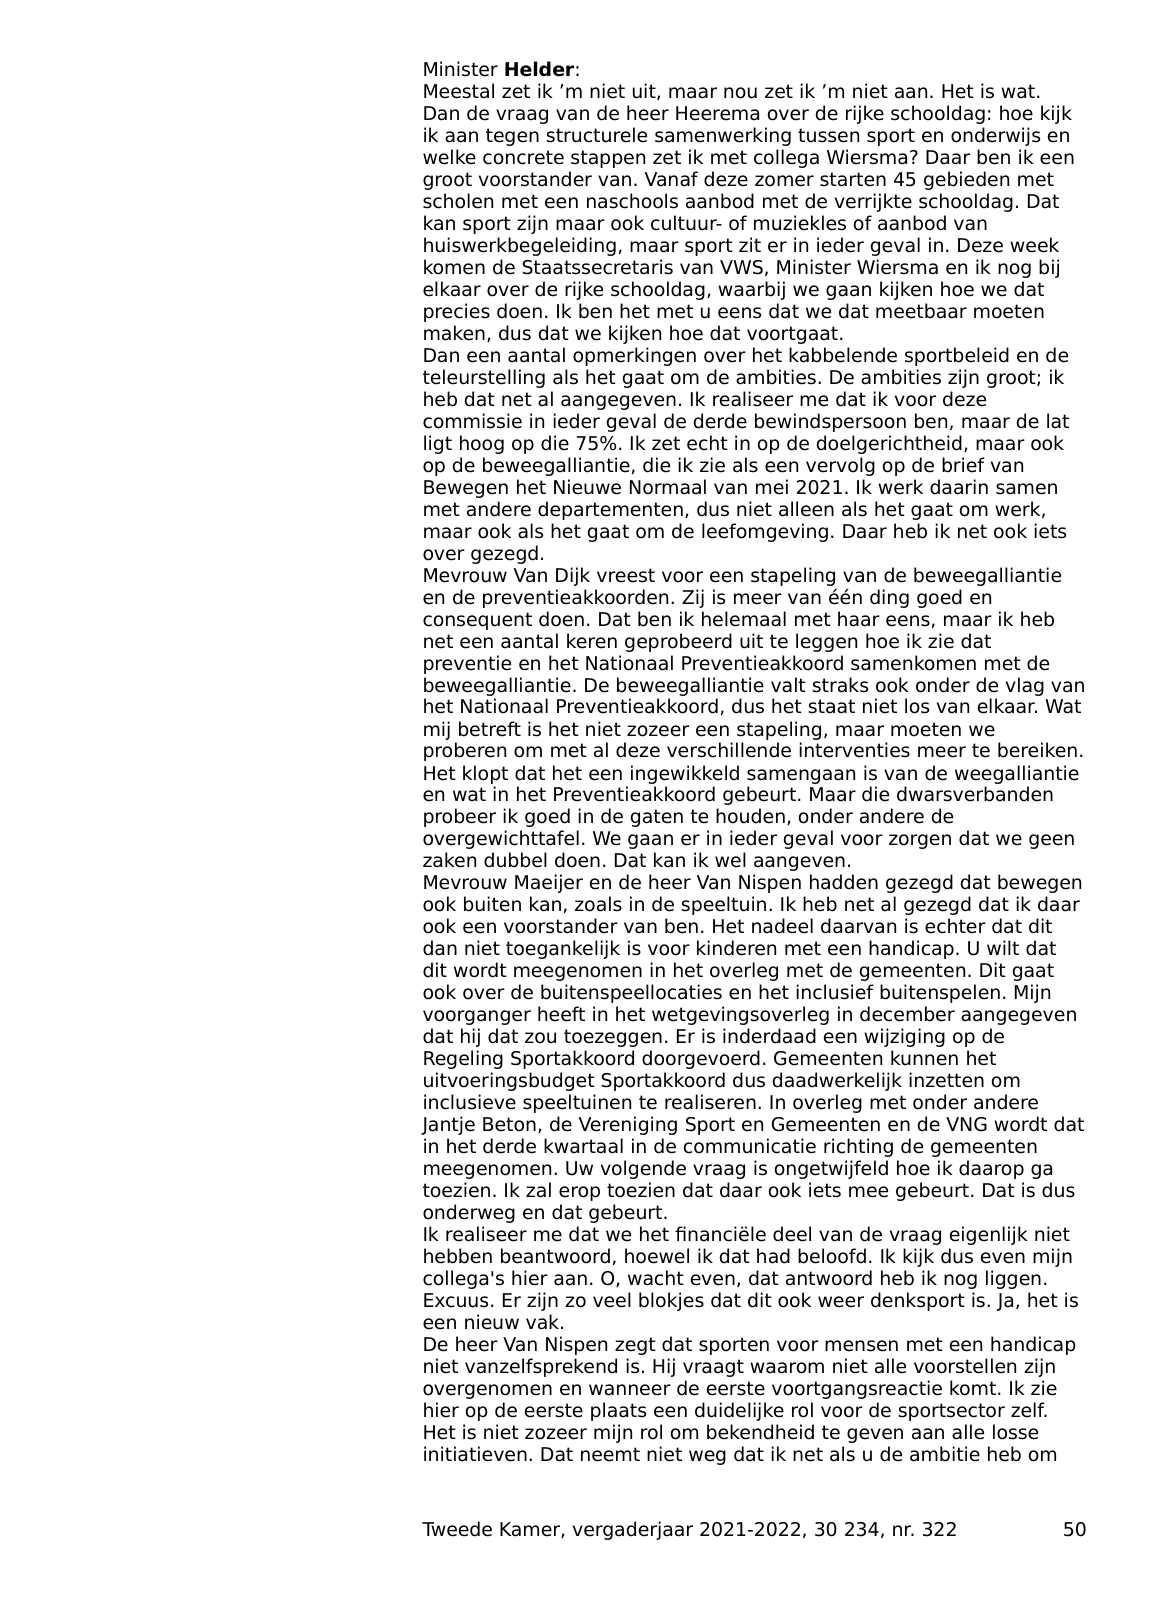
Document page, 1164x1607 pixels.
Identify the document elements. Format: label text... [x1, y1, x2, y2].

text De heer Van Nispen zegt dat sporten voor mensen met een handicap niet vanzelfsprekend is. Hij vraagt waarom niet alle voorstellen zijn overgenomen en wanneer de eerste voortgangsreactie komt. Ik zie hier op de eerste plaats een duidelijke rol voor de sportsector zelf. Het is niet zozeer mijn rol om bekendheid te geven aan alle losse initiatieven. Dat neemt niet weg dat ik net als u de ambitie heb om [422, 1334, 1087, 1466]
text Ik realiseer me dat we het financiële deel van de vraag eigenlijk niet hebben beantwoord, hoewel ik dat had beloofd. Ik kijk dus even mijn collega's hier aan. O, wacht even, dat antwoord heb ik nog liggen. Excuus. Er zijn zo veel blokjes dat dit ook weer denksport is. Ja, het is een nieuw vak. [422, 1224, 1087, 1334]
text Mevrouw Maeijer en de heer Van Nispen hadden gezegd dat bewegen ook buiten kan, zoals in de speeltuin. Ik heb net al gezegd dat ik daar ook een voorstander van ben. Het nadeel daarvan is echter dat dit dan niet toegankelijk is voor kinderen met een handicap. U wilt dat dit wordt meegenomen in het overleg met de gemeenten. Dit gaat ook over de buitenspeellocaties en het inclusief buitenspelen. Mijn voorganger heeft in het wetgevingsoverleg in december aangegeven dat hij dat zou toezeggen. Er is inderdaad een wijziging op de Regeling Sportakkoord doorgevoerd. Gemeenten kunnen het uitvoeringsbudget Sportakkoord dus daadwerkelijk inzetten om inclusieve speeltuinen te realiseren. In overleg met onder andere Jantje Beton, de Vereniging Sport en Gemeenten en de VNG wordt dat in het derde kwartaal in de communicatie richting de gemeenten meegenomen. Uw volgende vraag is ongetwijfeld hoe ik daarop ga toezien. Ik zal erop toezien dat daar ook iets mee gebeurt. Dat is dus onderweg en dat gebeurt. [422, 872, 1087, 1224]
text Dan een aantal opmerkingen over het kabbelende sportbeleid en de teleurstelling als het gaat om de ambities. De ambities zijn groot; ik heb dat net al aangegeven. Ik realiseer me dat ik voor deze commissie in ieder geval de derde bewindspersoon ben, maar de lat ligt hoog op die 75%. Ik zet echt in op de doelgerichtheid, maar ook op de beweegalliantie, die ik zie als een vervolg op de brief van Bewegen het Nieuwe Normaal van mei 2021. Ik werk daarin samen met andere departementen, dus niet alleen als het gaat om werk, maar ook als het gaat om de leefomgeving. Daar heb ik net ook iets over gezegd. [422, 345, 1087, 564]
text Meestal zet ik ’m niet uit, maar nou zet ik ’m niet aan. Het is wat. [422, 81, 1087, 103]
text Dan de vraag van de heer Heerema over de rijke schooldag: hoe kijk ik aan tegen structurele samenwerking tussen sport en onderwijs en welke concrete stappen zet ik met collega Wiersma? Daar ben ik een groot voorstander van. Vanaf deze zomer starten 45 gebieden met scholen met een naschools aanbod met de verrijkte schooldag. Dat kan sport zijn maar ook cultuur- of muziekles of aanbod van huiswerkbegeleiding, maar sport zit er in ieder geval in. Deze week komen de Staatssecretaris van VWS, Minister Wiersma en ik nog bij elkaar over de rijke schooldag, waarbij we gaan kijken hoe we dat precies doen. Ik ben het met u eens dat we dat meetbaar moeten maken, dus dat we kijken hoe dat voortgaat. [422, 103, 1087, 345]
text Minister Helder: [422, 59, 1087, 81]
text Mevrouw Van Dijk vreest voor een stapeling van de beweegalliantie en de preventieakkoorden. Zij is meer van één ding goed en consequent doen. Dat ben ik helemaal met haar eens, maar ik heb net een aantal keren geprobeerd uit te leggen hoe ik zie dat preventie en het Nationaal Preventieakkoord samenkomen met de beweegalliantie. De beweegalliantie valt straks ook onder de vlag van het Nationaal Preventieakkoord, dus het staat niet los van elkaar. Wat mij betreft is het niet zozeer een stapeling, maar moeten we proberen om met al deze verschillende interventies meer te bereiken. Het klopt dat het een ingewikkeld samengaan is van de weegalliantie en wat in het Preventieakkoord gebeurt. Maar die dwarsverbanden probeer ik goed in de gaten te houden, onder andere de overgewichttafel. We gaan er in ieder geval voor zorgen dat we geen zaken dubbel doen. Dat kan ik wel aangeven. [422, 564, 1087, 872]
